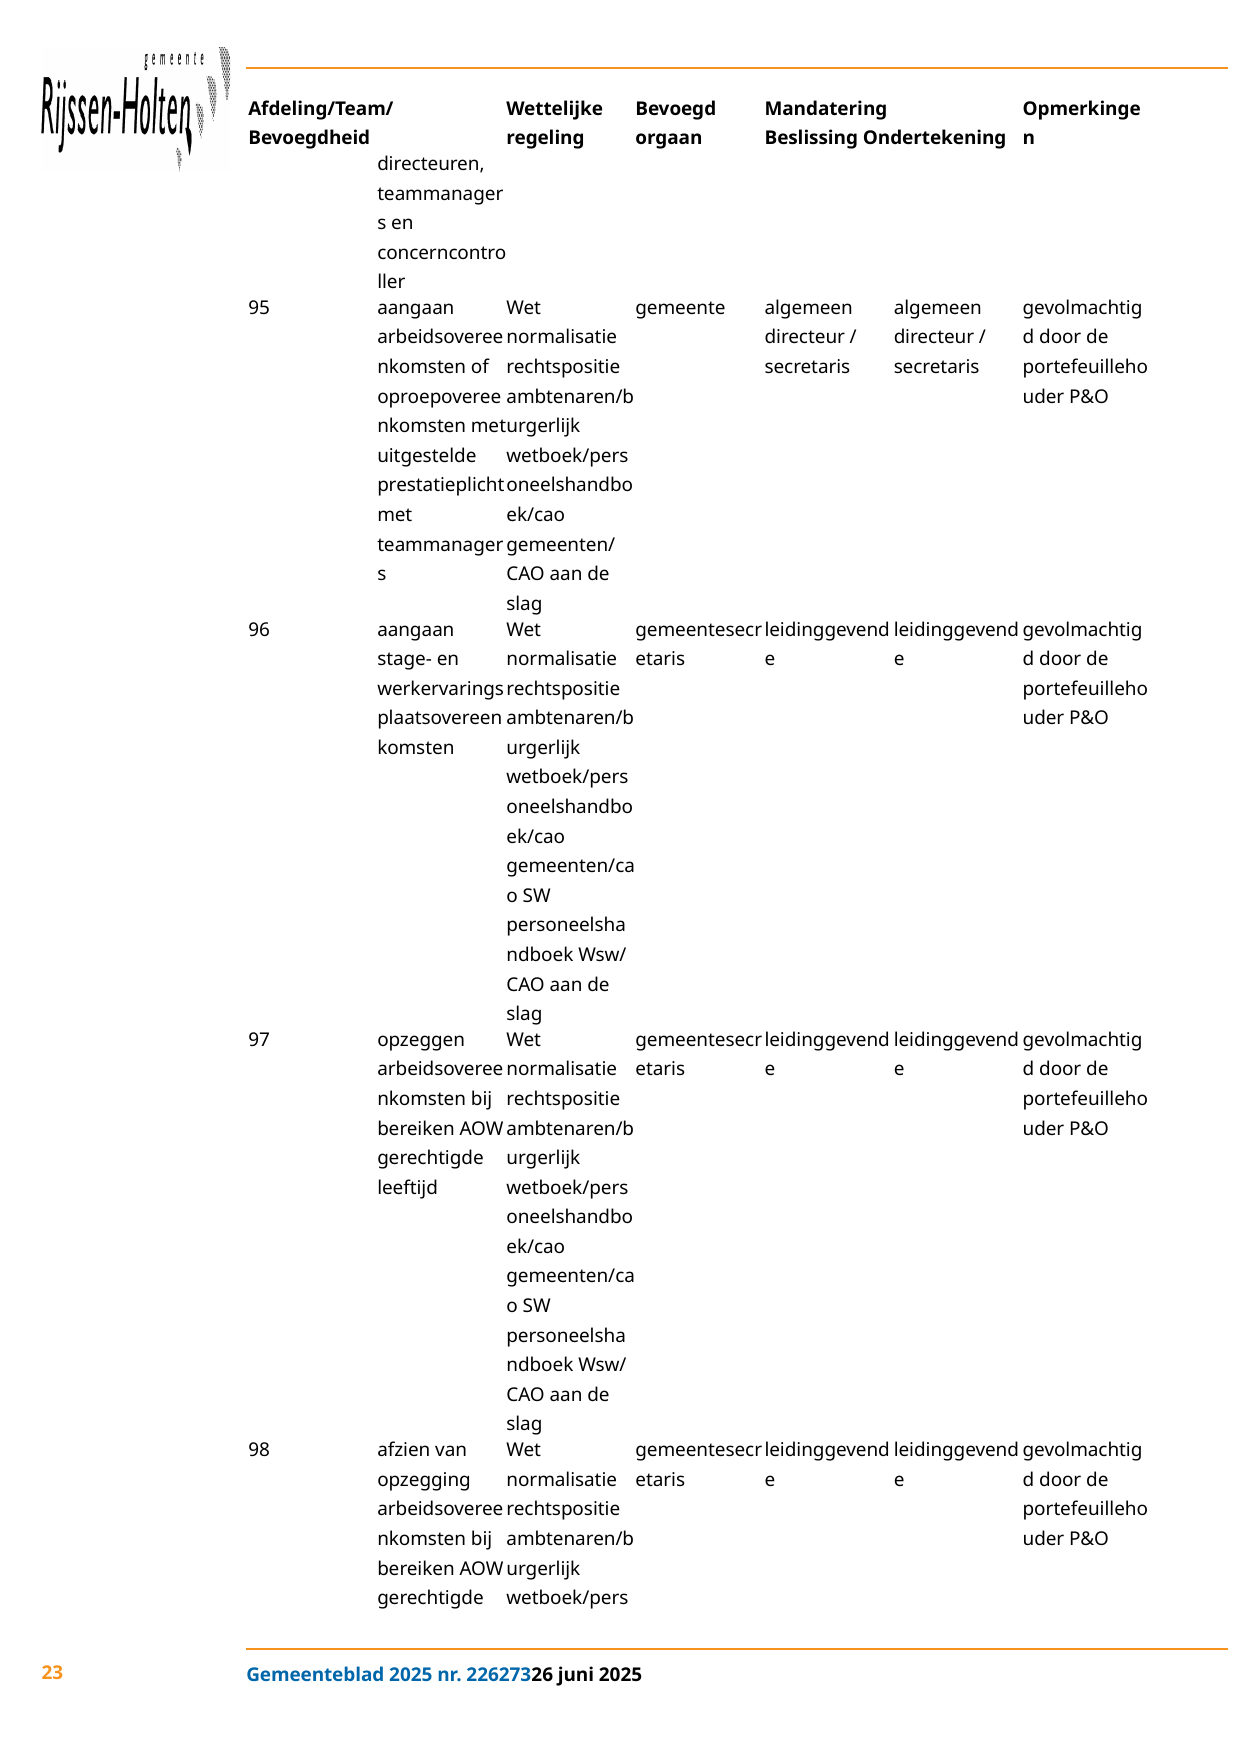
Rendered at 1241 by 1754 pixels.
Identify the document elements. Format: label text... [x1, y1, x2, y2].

table_cell 95 [248, 294, 377, 616]
table_cell gevolmachtigd door de portefeuillehouder P&O [1023, 616, 1152, 1026]
table_header Bevoegd orgaan [635, 95, 764, 150]
table_cell [764, 150, 893, 294]
table_cell opzeggen arbeidsovereenkomsten bij bereiken AOW gerechtigde leeftijd [377, 1026, 506, 1436]
table_cell gemeentesecretaris [635, 616, 764, 1026]
table_header Wettelijke regeling [506, 95, 635, 150]
picture [41, 47, 231, 172]
table_cell leidinggevende [894, 616, 1022, 1026]
table_cell Wet normalisatie rechtspositie ambtenaren/burgerlijk wetboek/personeelshandboek/cao gemeenten/ CAO aan de slag [506, 294, 635, 616]
table_cell aangaan stage- en werkervaringsplaatsovereenkomsten [377, 616, 506, 1026]
table_cell directeuren, teammanagers en concerncontroller [377, 150, 506, 294]
table_cell aangaan arbeidsovereenkomsten of oproepovereenkomsten met uitgestelde prestatieplicht met teammanagers [377, 294, 506, 616]
table_header Mandatering Beslissing Ondertekening [764, 95, 1022, 150]
table_cell leidinggevende [894, 1026, 1022, 1436]
table_cell gevolmachtigd door de portefeuillehouder P&O [1023, 1436, 1152, 1610]
table_cell Wet normalisatie rechtspositie ambtenaren/burgerlijk wetboek/personeelshandboek/cao gemeenten/cao SW personeelshandboek Wsw/ CAO aan de slag [506, 1026, 635, 1436]
table_cell leidinggevende [764, 616, 893, 1026]
table_cell [635, 150, 764, 294]
table_header Afdeling/Team/Bevoegdheid [248, 95, 506, 150]
table_cell gemeentesecretaris [635, 1436, 764, 1610]
table_cell 98 [248, 1436, 377, 1610]
table_cell [248, 150, 377, 294]
table_cell leidinggevende [764, 1026, 893, 1436]
table_cell gevolmachtigd door de portefeuillehouder P&O [1023, 1026, 1152, 1436]
table_cell leidinggevende [764, 1436, 893, 1610]
table_cell algemeen directeur / secretaris [894, 294, 1022, 616]
table_cell 97 [248, 1026, 377, 1436]
table_header Opmerkingen [1023, 95, 1152, 150]
table_cell gevolmachtigd door de portefeuillehouder P&O [1023, 294, 1152, 616]
table_cell afzien van opzegging arbeidsovereenkomsten bij bereiken AOW gerechtigde [377, 1436, 506, 1610]
table_cell algemeen directeur / secretaris [764, 294, 893, 616]
table_cell gemeentesecretaris [635, 1026, 764, 1436]
table_cell gemeente [635, 294, 764, 616]
table_cell 96 [248, 616, 377, 1026]
table_cell Wet normalisatie rechtspositie ambtenaren/burgerlijk wetboek/pers [506, 1436, 635, 1610]
table_cell leidinggevende [894, 1436, 1022, 1610]
table_cell [1023, 150, 1152, 294]
table_cell [506, 150, 635, 294]
table_cell Wet normalisatie rechtspositie ambtenaren/burgerlijk wetboek/personeelshandboek/cao gemeenten/cao SW personeelshandboek Wsw/ CAO aan de slag [506, 616, 635, 1026]
table_cell [894, 150, 1022, 294]
